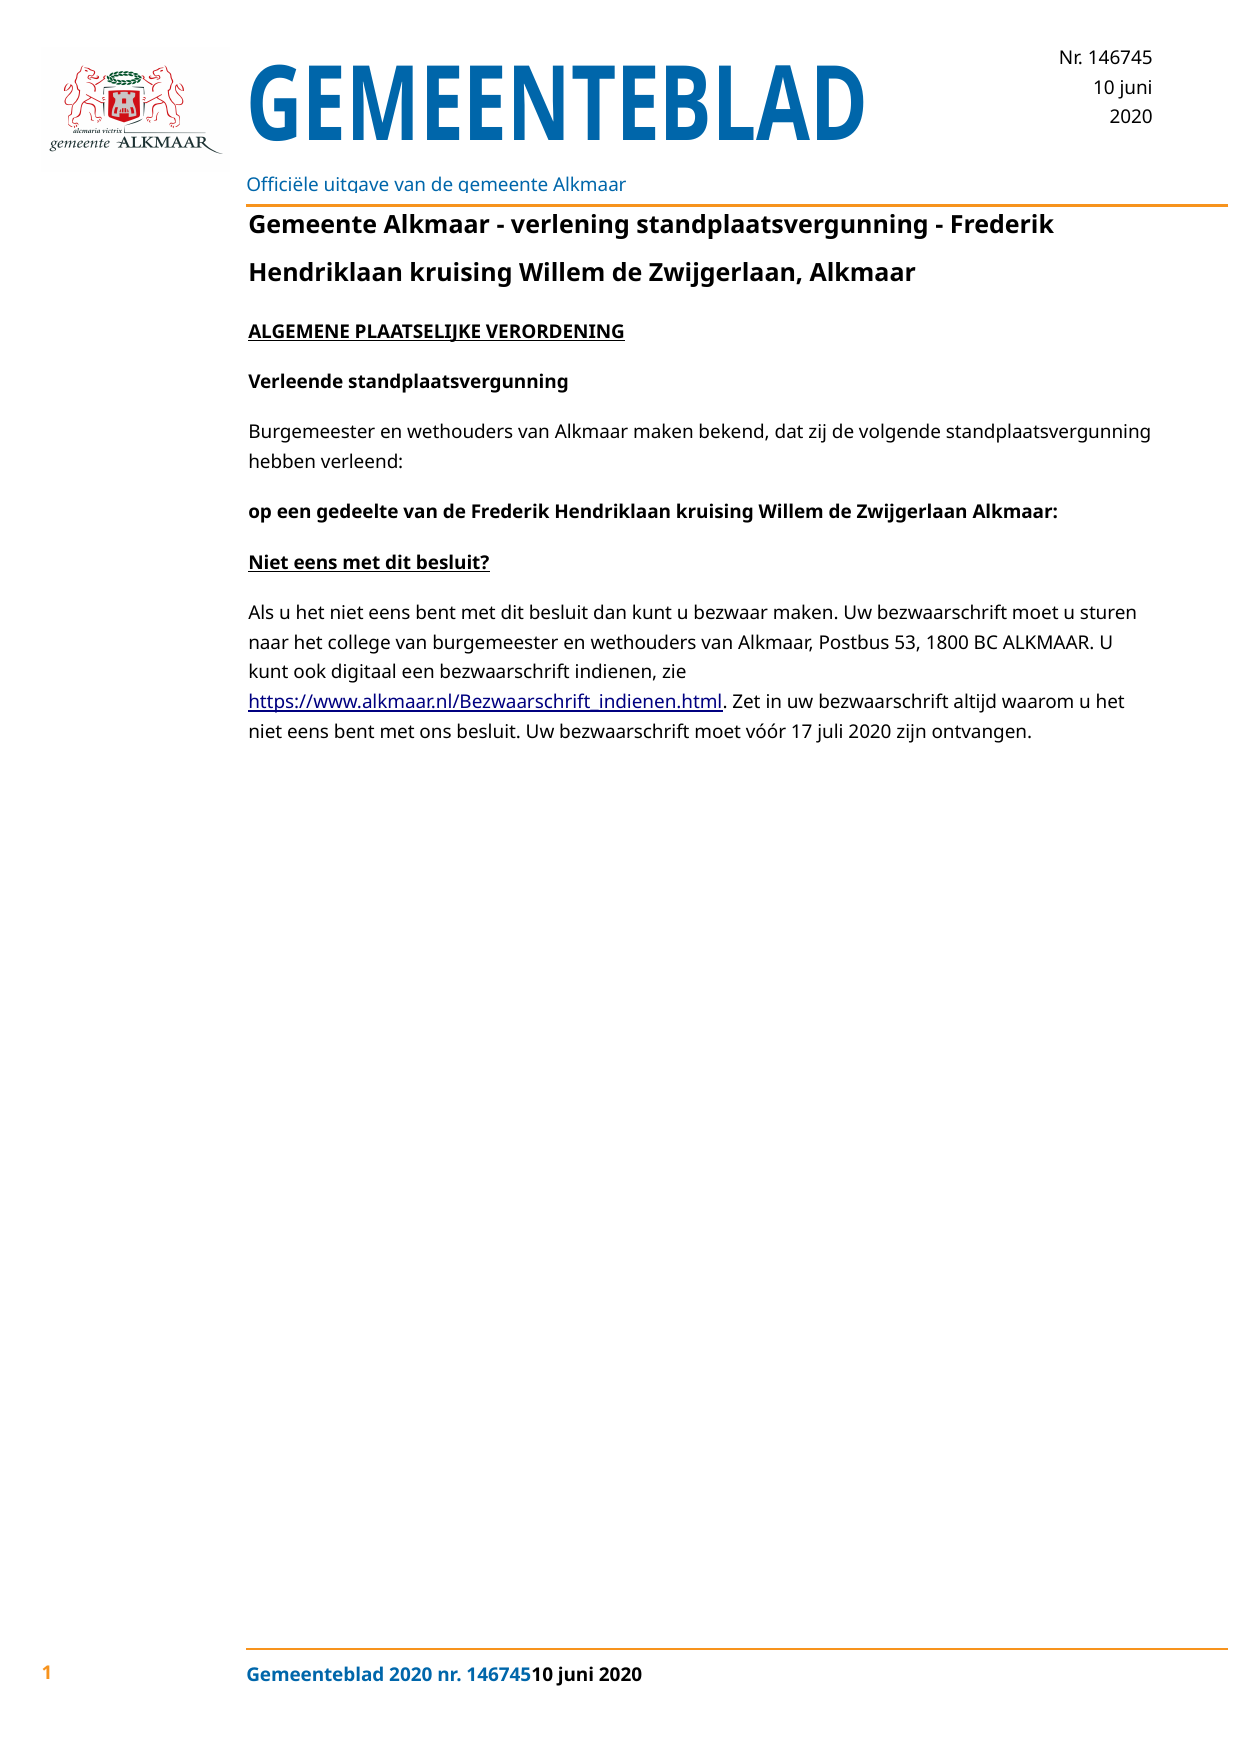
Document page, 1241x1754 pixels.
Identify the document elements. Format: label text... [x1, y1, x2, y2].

text Als u het niet eens bent met dit besluit dan kunt u bezwaar maken. Uw bezwaarschrift moet u sturen naar het college van burgemeester en wethouders van Alkmaar, Postbus 53, 1800 BC ALKMAAR. U kunt ook digitaal een bezwaarschrift indienen, zie https://www.alkmaar.nl/Bezwaarschrift_indienen.html. Zet in uw bezwaarschrift altijd waarom u het niet eens bent met ons besluit. Uw bezwaarschrift moet vóór 17 juli 2020 zijn ontvangen. [248, 599, 1152, 744]
text Gemeente Alkmaar - verlening standplaatsvergunning - Frederik Hendriklaan kruising Willem de Zwijgerlaan, Alkmaar [248, 207, 1152, 288]
text Niet eens met dit besluit? [248, 549, 1152, 575]
text Verleende standplaatsvergunning [248, 368, 1152, 394]
text ALGEMENE PLAATSELIJKE VERORDENING [248, 318, 1152, 344]
picture [41, 47, 231, 172]
text op een gedeelte van de Frederik Hendriklaan kruising Willem de Zwijgerlaan Alkmaar: [248, 499, 1152, 524]
text Burgemeester en wethouders van Alkmaar maken bekend, dat zij de volgende standplaatsvergunning hebben verleend: [248, 419, 1152, 474]
